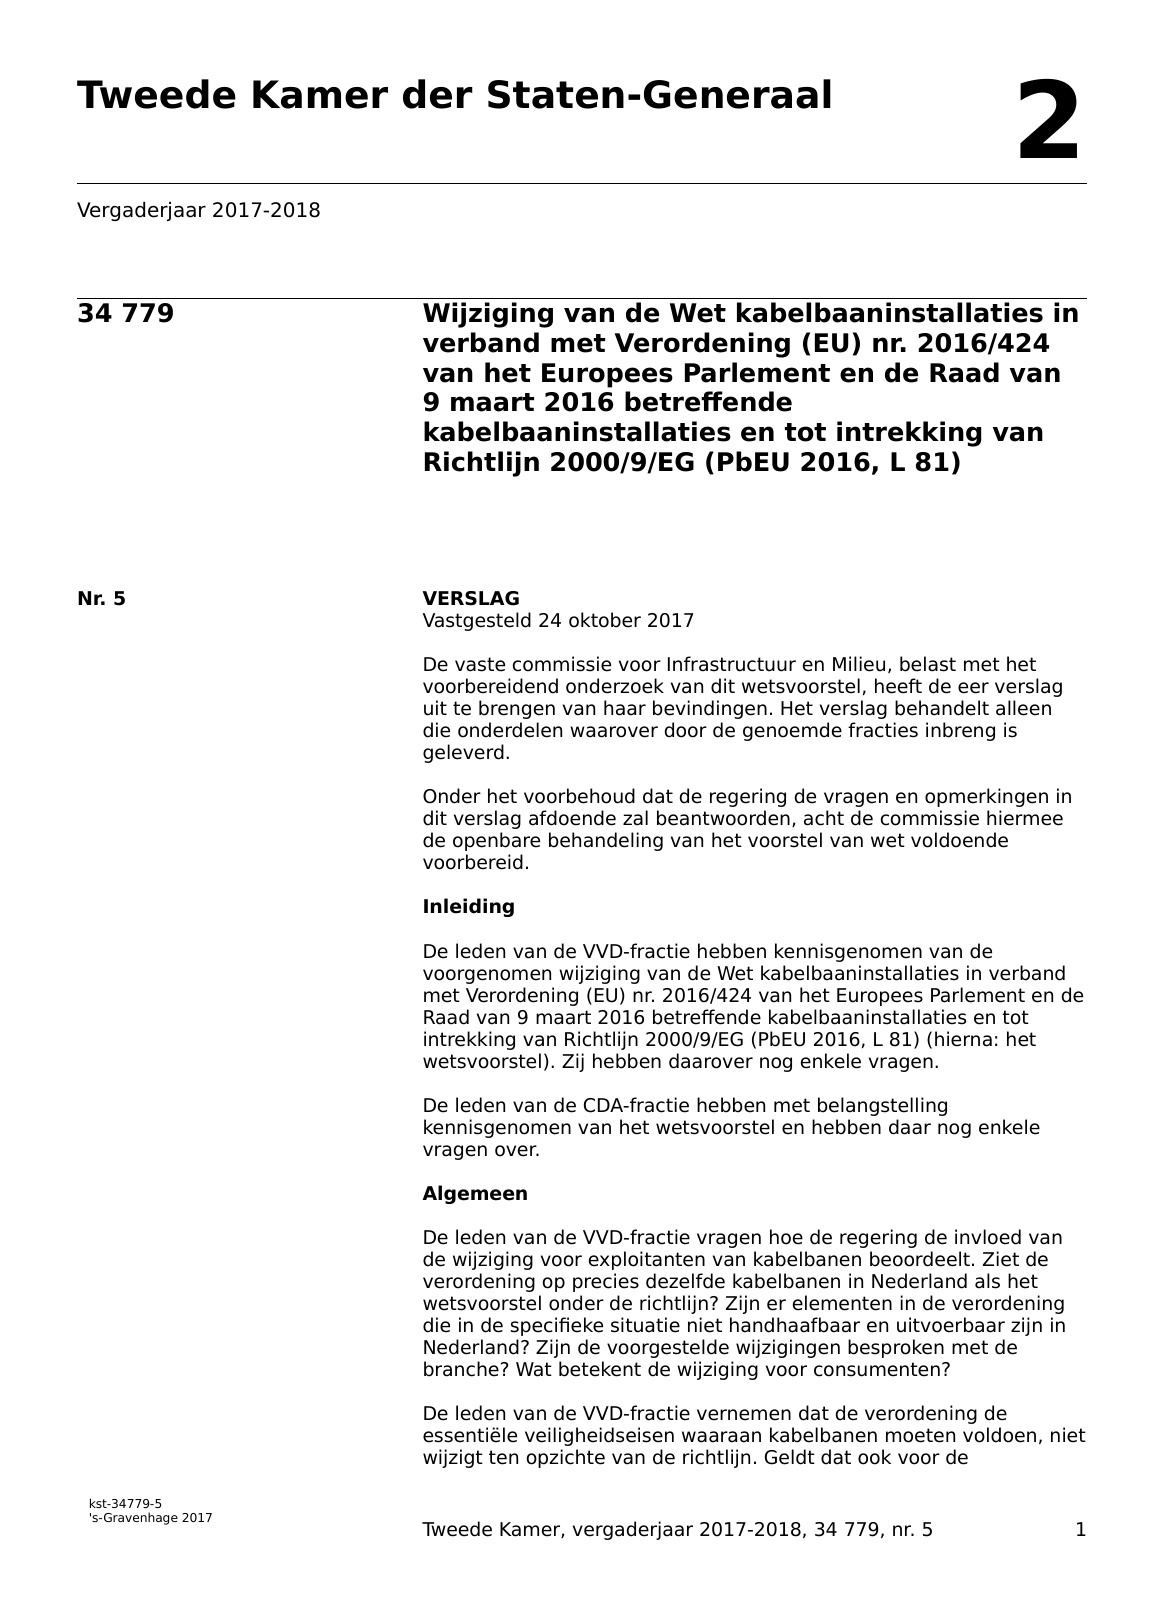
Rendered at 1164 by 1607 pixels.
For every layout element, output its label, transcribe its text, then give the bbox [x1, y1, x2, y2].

text De leden van de CDA-fractie hebben met belangstelling kennisgenomen van het wetsvoorstel en hebben daar nog enkele vragen over. [422, 1095, 1087, 1161]
subtitle Algemeen [422, 1183, 1087, 1205]
text Onder het voorbehoud dat de regering de vragen en opmerkingen in dit verslag afdoende zal beantwoorden, acht de commissie hiermee de openbare behandeling van het voorstel van wet voldoende voorbereid. [422, 786, 1087, 874]
table_header Tweede Kamer der Staten-Generaal [77, 59, 886, 183]
text De vaste commissie voor Infrastructuur en Milieu, belast met het voorbereidend onderzoek van dit wetsvoorstel, heeft de eer verslag uit te brengen van haar bevindingen. Het verslag behandelt alleen die onderdelen waarover door de genoemde fracties inbreng is geleverd. [422, 654, 1087, 764]
subtitle 34 779 Wijziging van de Wet kabelbaaninstallaties in verband met Verordening (EU) nr. 2016/424 van het Europees Parlement en de Raad van 9 maart 2016 betreffende kabelbaaninstallaties en tot intrekking van Richtlijn 2000/9/EG (PbEU 2016, L 81) [77, 299, 1087, 477]
text De leden van de VVD-fractie vragen hoe de regering de invloed van de wijziging voor exploitanten van kabelbanen beoordeelt. Ziet de verordening op precies dezelfde kabelbanen in Nederland als het wetsvoorstel onder de richtlijn? Zijn er elementen in de verordening die in de specifieke situatie niet handhaafbaar en uitvoerbaar zijn in Nederland? Zijn de voorgestelde wijzigingen besproken met de branche? Wat betekent de wijziging voor consumenten? [422, 1227, 1087, 1381]
table_header 2 [886, 59, 1087, 183]
text kst-34779-5 [88, 1497, 323, 1511]
table_cell Vergaderjaar 2017-2018 [77, 184, 1087, 298]
text 's-Gravenhage 2017 [88, 1511, 323, 1525]
text De leden van de VVD-fractie hebben kennisgenomen van de voorgenomen wijziging van de Wet kabelbaaninstallaties in verband met Verordening (EU) nr. 2016/424 van het Europees Parlement en de Raad van 9 maart 2016 betreffende kabelbaaninstallaties en tot intrekking van Richtlijn 2000/9/EG (PbEU 2016, L 81) (hierna: het wetsvoorstel). Zij hebben daarover nog enkele vragen. [422, 941, 1087, 1072]
text De leden van de VVD-fractie vernemen dat de verordening de essentiële veiligheidseisen waaraan kabelbanen moeten voldoen, niet wijzigt ten opzichte van de richtlijn. Geldt dat ook voor de [422, 1403, 1087, 1469]
text Vastgesteld 24 oktober 2017 [422, 610, 1087, 632]
subtitle Inleiding [422, 896, 1087, 918]
subtitle Nr. 5 VERSLAG [77, 588, 1087, 610]
